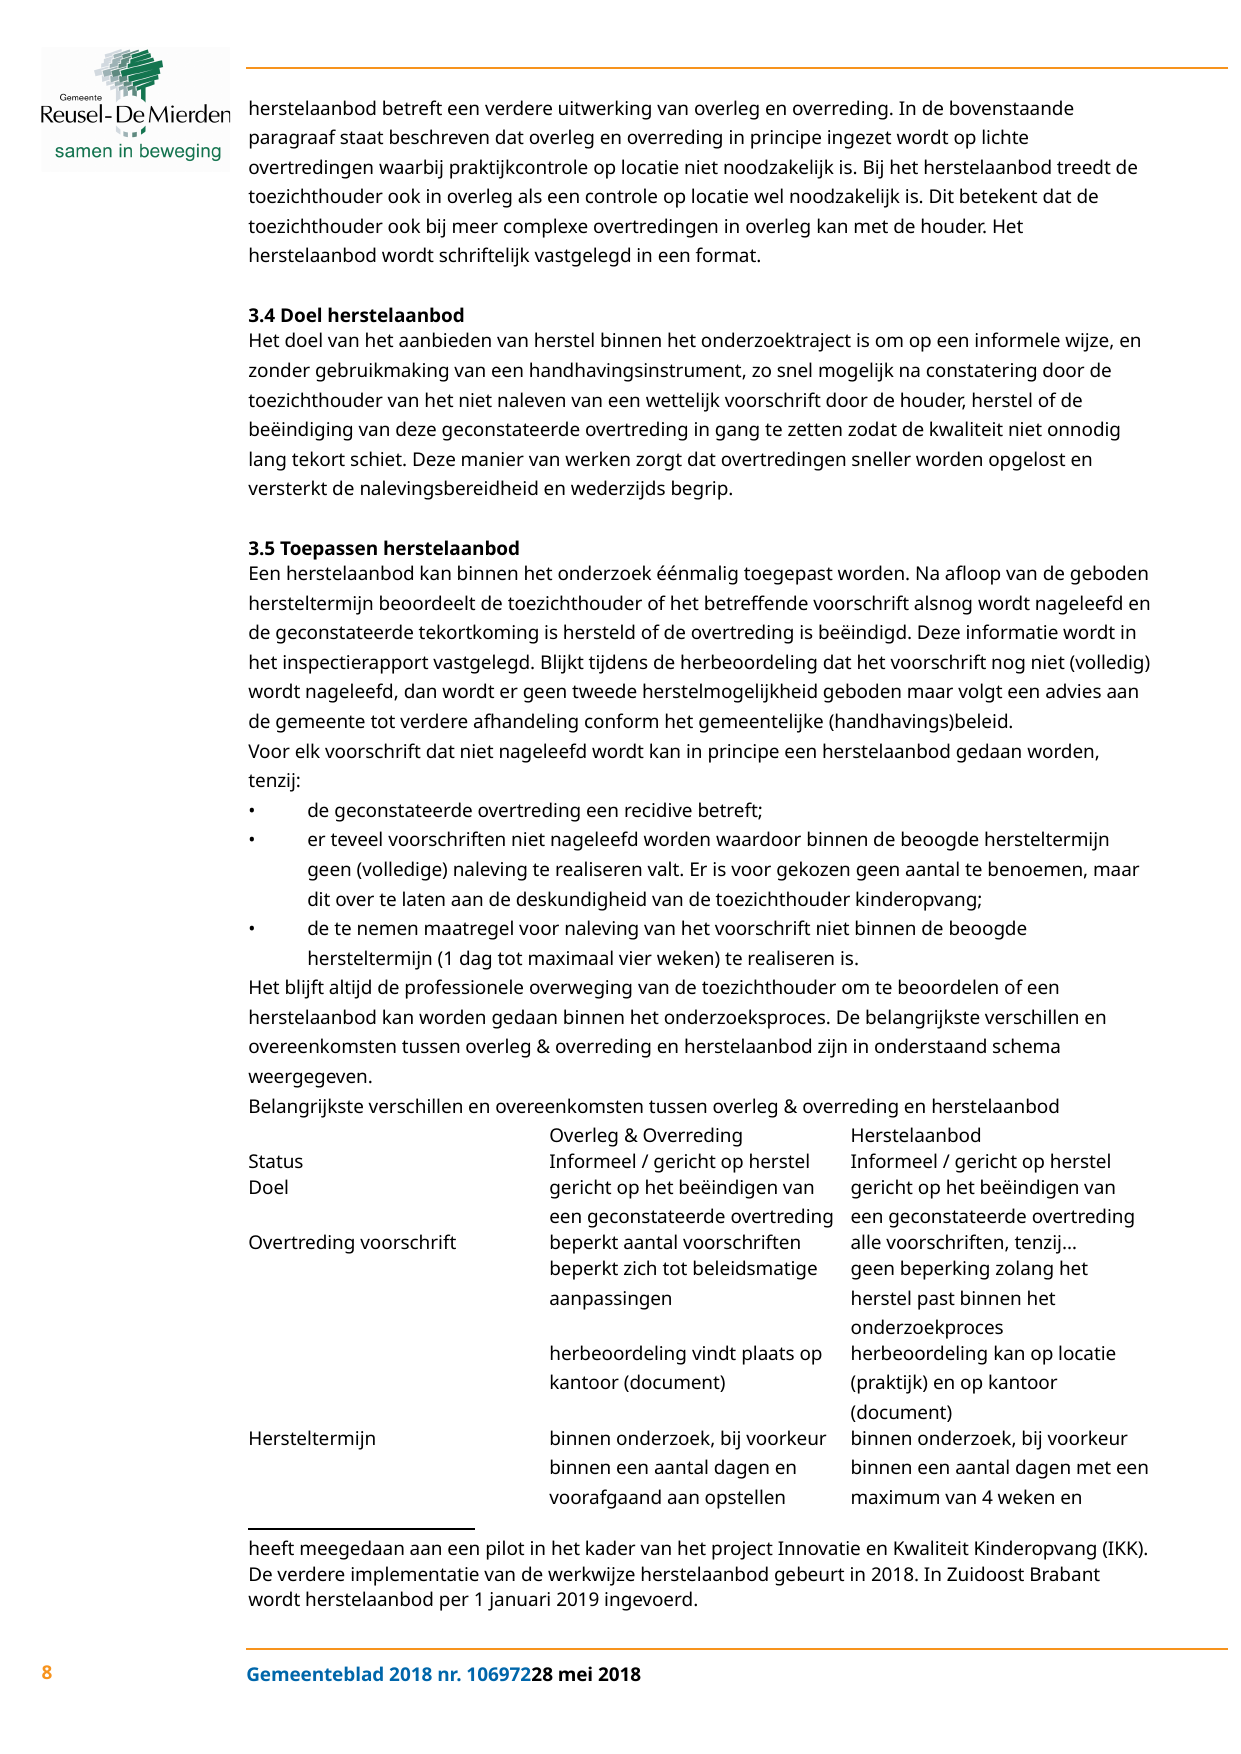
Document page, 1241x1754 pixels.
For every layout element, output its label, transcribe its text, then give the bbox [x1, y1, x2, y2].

table_header [248, 1123, 549, 1148]
table_cell gericht op het beëindigen van een geconstateerde overtreding [549, 1174, 850, 1229]
text heeft meegedaan aan een pilot in het kader van het project Innovatie en Kwaliteit Kinderopvang (IKK). De verdere implementatie van de werkwijze herstelaanbod gebeurt in 2018. In Zuidoost Brabant wordt herstelaanbod per 1 januari 2019 ingevoerd. [248, 1535, 1152, 1612]
table_cell geen beperking zolang het herstel past binnen het onderzoekproces [850, 1255, 1152, 1340]
table_cell binnen onderzoek, bij voorkeur binnen een aantal dagen en voorafgaand aan opstellen [549, 1425, 850, 1510]
text 3.5 Toepassen herstelaanbod [248, 535, 1152, 560]
table_cell herbeoordeling kan op locatie (praktijk) en op kantoor (document) [850, 1340, 1152, 1425]
text 3.4 Doel herstelaanbod [248, 302, 1152, 328]
text herstelaanbod betreft een verdere uitwerking van overleg en overreding. In de bovenstaande paragraaf staat beschreven dat overleg en overreding in principe ingezet wordt op lichte overtredingen waarbij praktijkcontrole op locatie niet noodzakelijk is. Bij het herstelaanbod treedt de toezichthouder ook in overleg als een controle op locatie wel noodzakelijk is. Dit betekent dat de toezichthouder ook bij meer complexe overtredingen in overleg kan met de houder. Het herstelaanbod wordt schriftelijk vastgelegd in een format. [248, 95, 1152, 268]
table_cell beperkt aantal voorschriften [549, 1229, 850, 1255]
table_cell beperkt zich tot beleidsmatige aanpassingen [549, 1255, 850, 1340]
text Een herstelaanbod kan binnen het onderzoek éénmalig toegepast worden. Na afloop van de geboden hersteltermijn beoordeelt de toezichthouder of het betreffende voorschrift alsnog wordt nageleefd en de geconstateerde tekortkoming is hersteld of de overtreding is beëindigd. Deze informatie wordt in het inspectierapport vastgelegd. Blijkt tijdens de herbeoordeling dat het voorschrift nog niet (volledig) wordt nageleefd, dan wordt er geen tweede herstelmogelijkheid geboden maar volgt een advies aan de gemeente tot verdere afhandeling conform het gemeentelijke (handhavings)beleid. [248, 560, 1152, 734]
table_cell binnen onderzoek, bij voorkeur binnen een aantal dagen met een maximum van 4 weken en [850, 1425, 1152, 1510]
picture [41, 47, 231, 172]
table_cell Hersteltermijn [248, 1425, 549, 1510]
table_cell Doel [248, 1174, 549, 1229]
table_header Overleg & Overreding [549, 1123, 850, 1148]
list er teveel voorschriften niet nageleefd worden waardoor binnen de beoogde hersteltermijn geen (volledige) naleving te realiseren valt. Er is voor gekozen geen aantal te benoemen, maar dit over te laten aan de deskundigheid van de toezichthouder kinderopvang; [248, 827, 1152, 912]
table_cell Overtreding voorschrift [248, 1229, 549, 1255]
text Het doel van het aanbieden van herstel binnen het onderzoektraject is om op een informele wijze, en zonder gebruikmaking van een handhavingsinstrument, zo snel mogelijk na constatering door de toezichthouder van het niet naleven van een wettelijk voorschrift door de houder, herstel of de beëindiging van deze geconstateerde overtreding in gang te zetten zodat de kwaliteit niet onnodig lang tekort schiet. Deze manier van werken zorgt dat overtredingen sneller worden opgelost en versterkt de nalevingsbereidheid en wederzijds begrip. [248, 328, 1152, 501]
table_cell Informeel / gericht op herstel [549, 1148, 850, 1174]
table_cell [248, 1255, 549, 1340]
table_cell Status [248, 1148, 549, 1174]
list de geconstateerde overtreding een recidive betreft; [248, 797, 1152, 823]
list de te nemen maatregel voor naleving van het voorschrift niet binnen de beoogde hersteltermijn (1 dag tot maximaal vier weken) te realiseren is. [248, 915, 1152, 971]
table_header Herstelaanbod [850, 1123, 1152, 1148]
text Belangrijkste verschillen en overeenkomsten tussen overleg & overreding en herstelaanbod [248, 1093, 1152, 1119]
text Voor elk voorschrift dat niet nageleefd wordt kan in principe een herstelaanbod gedaan worden, tenzij: [248, 738, 1152, 793]
table_cell Informeel / gericht op herstel [850, 1148, 1152, 1174]
table_cell gericht op het beëindigen van een geconstateerde overtreding [850, 1174, 1152, 1229]
text Het blijft altijd de professionele overweging van de toezichthouder om te beoordelen of een herstelaanbod kan worden gedaan binnen het onderzoeksproces. De belangrijkste verschillen en overeenkomsten tussen overleg & overreding en herstelaanbod zijn in onderstaand schema weergegeven. [248, 974, 1152, 1089]
table_cell herbeoordeling vindt plaats op kantoor (document) [549, 1340, 850, 1425]
table_cell [248, 1340, 549, 1425]
table_cell alle voorschriften, tenzij… [850, 1229, 1152, 1255]
